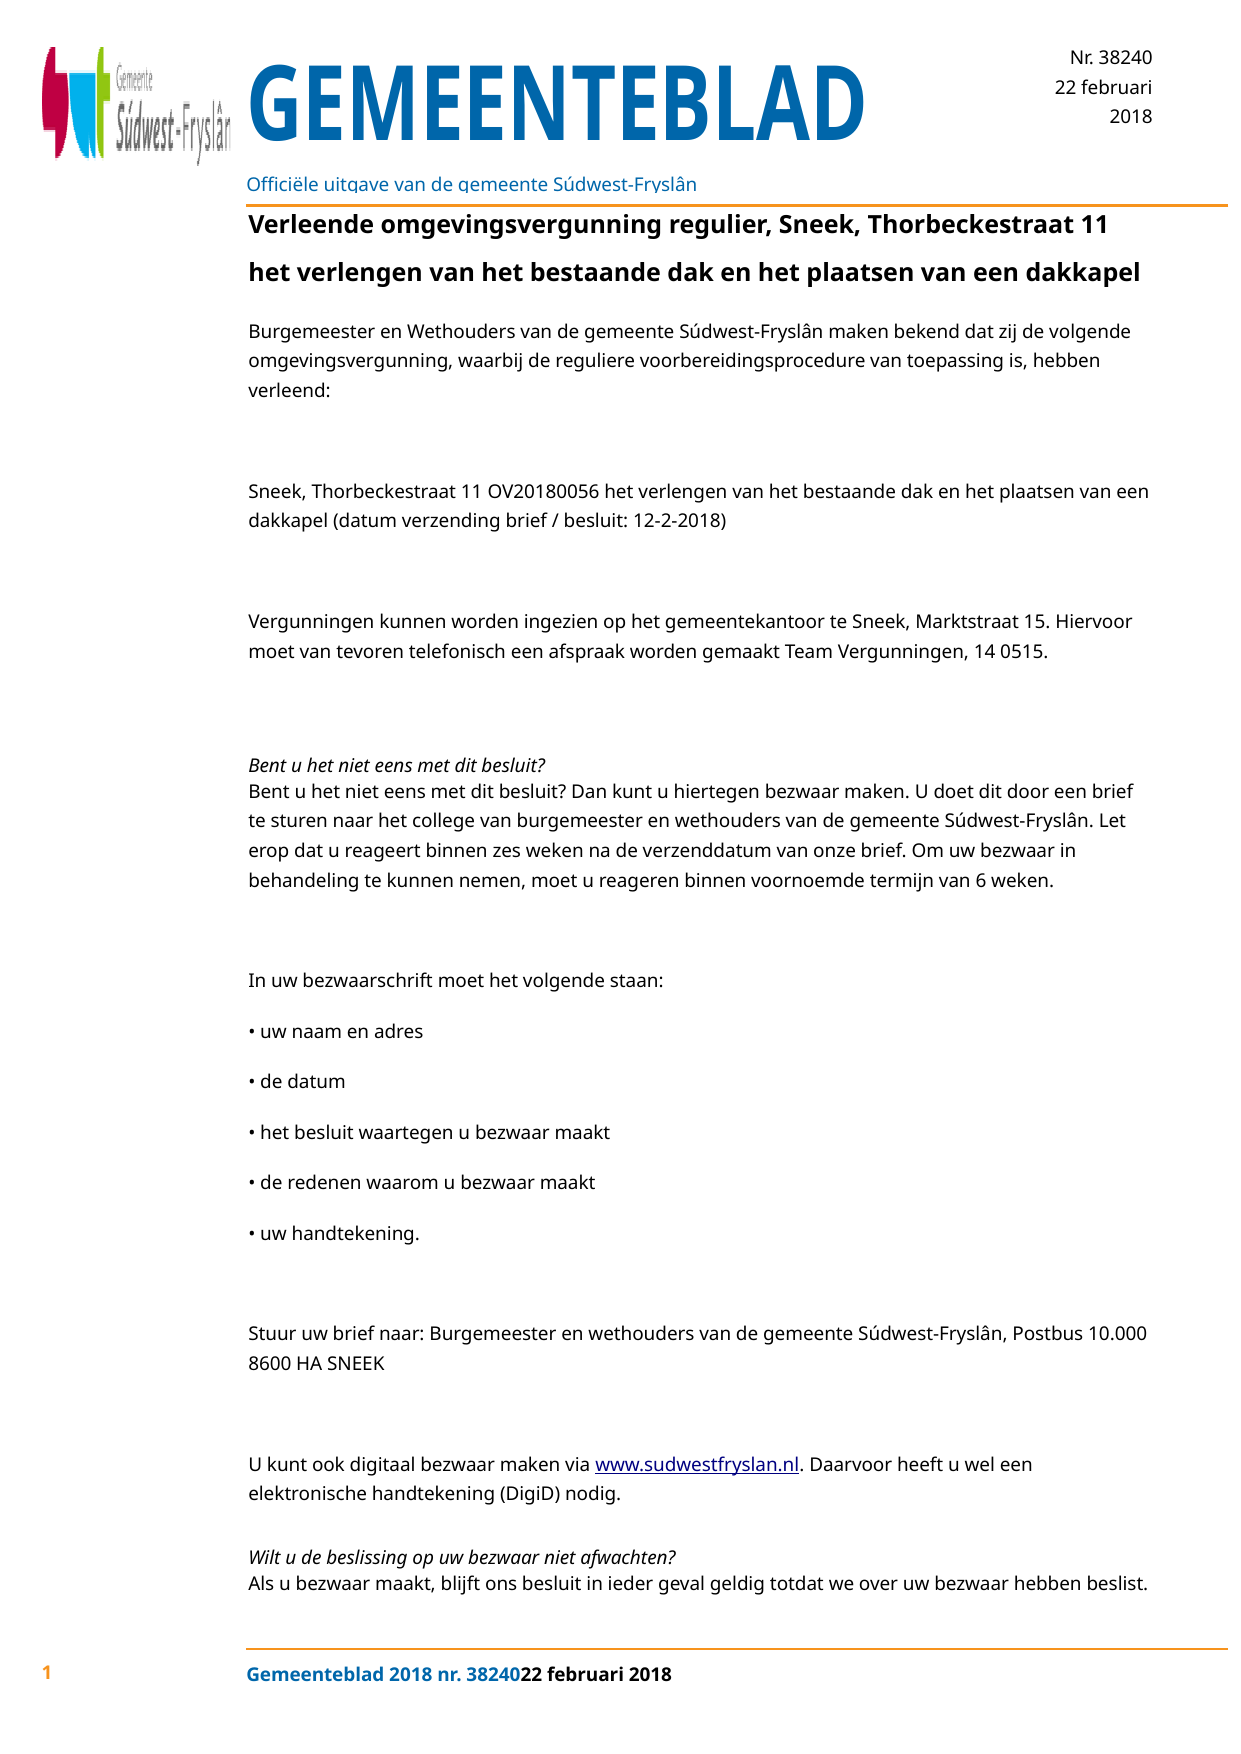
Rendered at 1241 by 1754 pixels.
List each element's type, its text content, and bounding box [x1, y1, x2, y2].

text Verleende omgevingsvergunning regulier, Sneek, Thorbeckestraat 11 het verlengen van het bestaande dak en het plaatsen van een dakkapel [248, 207, 1152, 288]
text Sneek, Thorbeckestraat 11 OV20180056 het verlengen van het bestaande dak en het plaatsen van een dakkapel (datum verzending brief / besluit: 12-2-2018) [248, 478, 1152, 533]
text • de redenen waarom u bezwaar maakt [248, 1169, 1152, 1195]
text Bent u het niet eens met dit besluit? [248, 752, 1152, 778]
text Vergunningen kunnen worden ingezien op het gemeentekantoor te Sneek, Marktstraat 15. Hiervoor moet van tevoren telefonisch een afspraak worden gemaakt Team Vergunningen, 14 0515. [248, 608, 1152, 664]
text • uw handtekening. [248, 1220, 1152, 1245]
text Wilt u de beslissing op uw bezwaar niet afwachten? [248, 1544, 1152, 1570]
text • het besluit waartegen u bezwaar maakt [248, 1119, 1152, 1144]
text Burgemeester en Wethouders van de gemeente Súdwest-Fryslân maken bekend dat zij de volgende omgevingsvergunning, waarbij de reguliere voorbereidingsprocedure van toepassing is, hebben verleend: [248, 318, 1152, 403]
text • de datum [248, 1068, 1152, 1094]
text U kunt ook digitaal bezwaar maken via www.sudwestfryslan.nl. Daarvoor heeft u wel een elektronische handtekening (DigiD) nodig. [248, 1451, 1152, 1506]
text In uw bezwaarschrift moet het volgende staan: [248, 968, 1152, 993]
text Bent u het niet eens met dit besluit? Dan kunt u hiertegen bezwaar maken. U doet dit door een brief te sturen naar het college van burgemeester en wethouders van de gemeente Súdwest-Fryslân. Let erop dat u reageert binnen zes weken na de verzenddatum van onze brief. Om uw bezwaar in behandeling te kunnen nemen, moet u reageren binnen voornoemde termijn van 6 weken. [248, 778, 1152, 892]
text Stuur uw brief naar: Burgemeester en wethouders van de gemeente Súdwest-Fryslân, Postbus 10.000 8600 HA SNEEK [248, 1321, 1152, 1376]
picture [41, 47, 231, 172]
text • uw naam en adres [248, 1018, 1152, 1044]
text Als u bezwaar maakt, blijft ons besluit in ieder geval geldig totdat we over uw bezwaar hebben beslist. [248, 1570, 1152, 1596]
